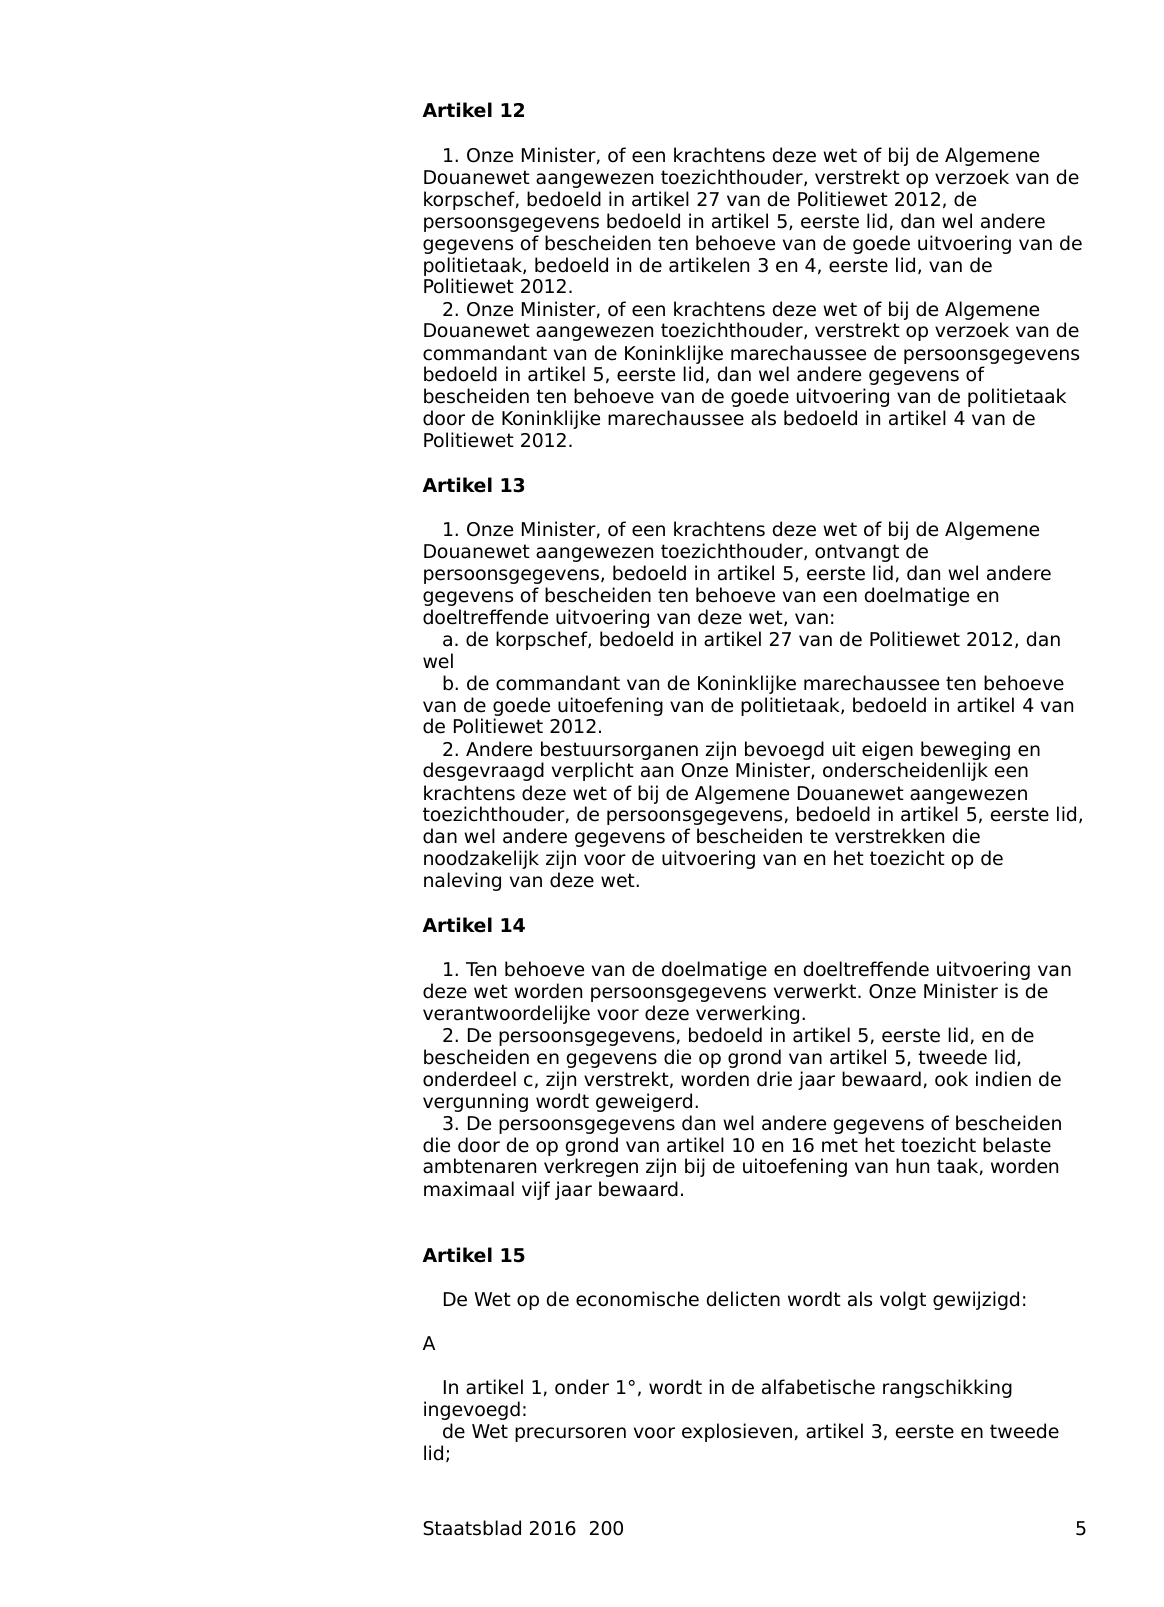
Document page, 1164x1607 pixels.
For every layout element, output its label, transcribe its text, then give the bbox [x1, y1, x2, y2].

text 1. Onze Minister, of een krachtens deze wet of bij de Algemene Douanewet aangewezen toezichthouder, ontvangt de persoonsgegevens, bedoeld in artikel 5, eerste lid, dan wel andere gegevens of bescheiden ten behoeve van een doelmatige en doeltreffende uitvoering van deze wet, van: [422, 519, 1087, 628]
text In artikel 1, onder 1°, wordt in de alfabetische rangschikking ingevoegd: [422, 1377, 1087, 1421]
text 3. De persoonsgegevens dan wel andere gegevens of bescheiden die door de op grond van artikel 10 en 16 met het toezicht belaste ambtenaren verkregen zijn bij de uitoefening van hun taak, worden maximaal vijf jaar bewaard. [422, 1112, 1087, 1200]
text de Wet precursoren voor explosieven, artikel 3, eerste en tweede lid; [422, 1421, 1087, 1465]
subtitle Artikel 12 [422, 100, 1087, 122]
text 2. Onze Minister, of een krachtens deze wet of bij de Algemene Douanewet aangewezen toezichthouder, verstrekt op verzoek van de commandant van de Koninklijke marechaussee de persoonsgegevens bedoeld in artikel 5, eerste lid, dan wel andere gegevens of bescheiden ten behoeve van de goede uitvoering van de politietaak door de Koninklijke marechaussee als bedoeld in artikel 4 van de Politiewet 2012. [422, 298, 1087, 452]
text 2. Andere bestuursorganen zijn bevoegd uit eigen beweging en desgevraagd verplicht aan Onze Minister, onderscheidenlijk een krachtens deze wet of bij de Algemene Douanewet aangewezen toezichthouder, de persoonsgegevens, bedoeld in artikel 5, eerste lid, dan wel andere gegevens of bescheiden te verstrekken die noodzakelijk zijn voor de uitvoering van en het toezicht op de naleving van deze wet. [422, 738, 1087, 892]
subtitle Artikel 13 [422, 474, 1087, 496]
text De Wet op de economische delicten wordt als volgt gewijzigd: [422, 1289, 1087, 1311]
text A [422, 1333, 1087, 1355]
subtitle Artikel 15 [422, 1245, 1087, 1267]
text b. de commandant van de Koninklijke marechaussee ten behoeve van de goede uitoefening van de politietaak, bedoeld in artikel 4 van de Politiewet 2012. [422, 672, 1087, 738]
subtitle Artikel 14 [422, 914, 1087, 936]
text a. de korpschef, bedoeld in artikel 27 van de Politiewet 2012, dan wel [422, 628, 1087, 672]
text 2. De persoonsgegevens, bedoeld in artikel 5, eerste lid, en de bescheiden en gegevens die op grond van artikel 5, tweede lid, onderdeel c, zijn verstrekt, worden drie jaar bewaard, ook indien de vergunning wordt geweigerd. [422, 1024, 1087, 1112]
text 1. Onze Minister, of een krachtens deze wet of bij de Algemene Douanewet aangewezen toezichthouder, verstrekt op verzoek van de korpschef, bedoeld in artikel 27 van de Politiewet 2012, de persoonsgegevens bedoeld in artikel 5, eerste lid, dan wel andere gegevens of bescheiden ten behoeve van de goede uitvoering van de politietaak, bedoeld in de artikelen 3 en 4, eerste lid, van de Politiewet 2012. [422, 144, 1087, 298]
text 1. Ten behoeve van de doelmatige en doeltreffende uitvoering van deze wet worden persoonsgegevens verwerkt. Onze Minister is de verantwoordelijke voor deze verwerking. [422, 959, 1087, 1024]
